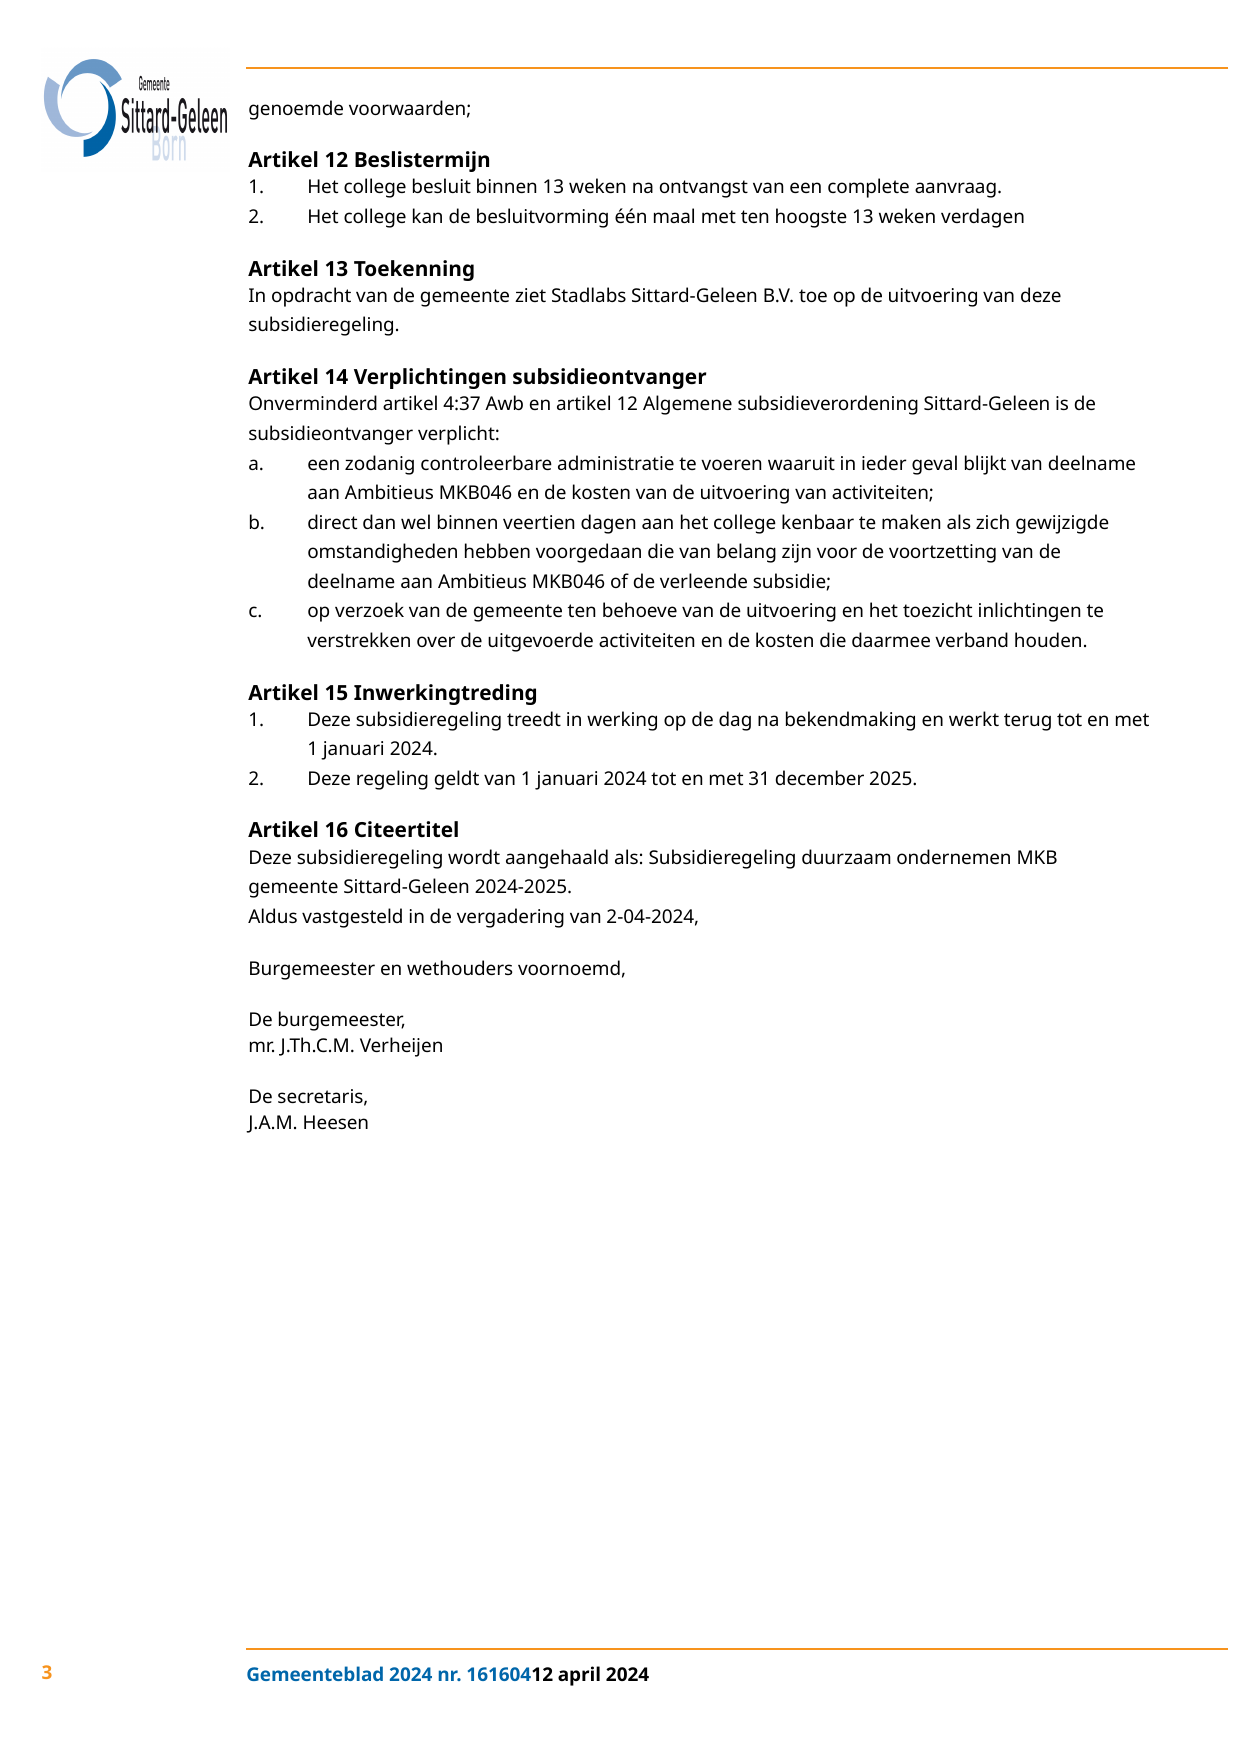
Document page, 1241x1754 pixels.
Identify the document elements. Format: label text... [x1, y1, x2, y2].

text Aldus vastgesteld in de vergadering van 2-04-2024, [248, 903, 1152, 929]
text Artikel 15 Inwerkingtreding [248, 678, 1152, 706]
text mr. J.Th.C.M. Verheijen [248, 1032, 1152, 1058]
list Het college besluit binnen 13 weken na ontvangst van een complete aanvraag. [248, 174, 1152, 199]
text J.A.M. Heesen [248, 1109, 1152, 1135]
text Artikel 16 Citeertitel [248, 816, 1152, 844]
text genoemde voorwaarden; [248, 95, 1152, 121]
text Artikel 14 Verplichtingen subsidieontvanger [248, 362, 1152, 391]
picture [41, 47, 231, 172]
text In opdracht van de gemeente ziet Stadlabs Sittard-Geleen B.V. toe op de uitvoering van deze subsidieregeling. [248, 282, 1152, 337]
text Artikel 12 Beslistermijn [248, 145, 1152, 174]
text De secretaris, [248, 1083, 1152, 1109]
text Deze subsidieregeling wordt aangehaald als: Subsidieregeling duurzaam ondernemen MKB gemeente Sittard-Geleen 2024-2025. [248, 844, 1152, 899]
text Artikel 13 Toekenning [248, 254, 1152, 282]
list Deze regeling geldt van 1 januari 2024 tot en met 31 december 2025. [248, 765, 1152, 791]
text Burgemeester en wethouders voornoemd, [248, 955, 1152, 980]
text De burgemeester, [248, 1006, 1152, 1032]
list op verzoek van de gemeente ten behoeve van de uitvoering en het toezicht inlichtingen te verstrekken over de uitgevoerde activiteiten en de kosten die daarmee verband houden. [248, 598, 1152, 653]
list een zodanig controleerbare administratie te voeren waaruit in ieder geval blijkt van deelname aan Ambitieus MKB046 en de kosten van de uitvoering van activiteiten; [248, 450, 1152, 505]
list direct dan wel binnen veertien dagen aan het college kenbaar te maken als zich gewijzigde omstandigheden hebben voorgedaan die van belang zijn voor de voortzetting van de deelname aan Ambitieus MKB046 of de verleende subsidie; [248, 509, 1152, 594]
text Onverminderd artikel 4:37 Awb en artikel 12 Algemene subsidieverordening Sittard-Geleen is de subsidieontvanger verplicht: [248, 391, 1152, 446]
list Deze subsidieregeling treedt in werking op de dag na bekendmaking en werkt terug tot en met 1 januari 2024. [248, 706, 1152, 761]
list Het college kan de besluitvorming één maal met ten hoogste 13 weken verdagen [248, 203, 1152, 229]
